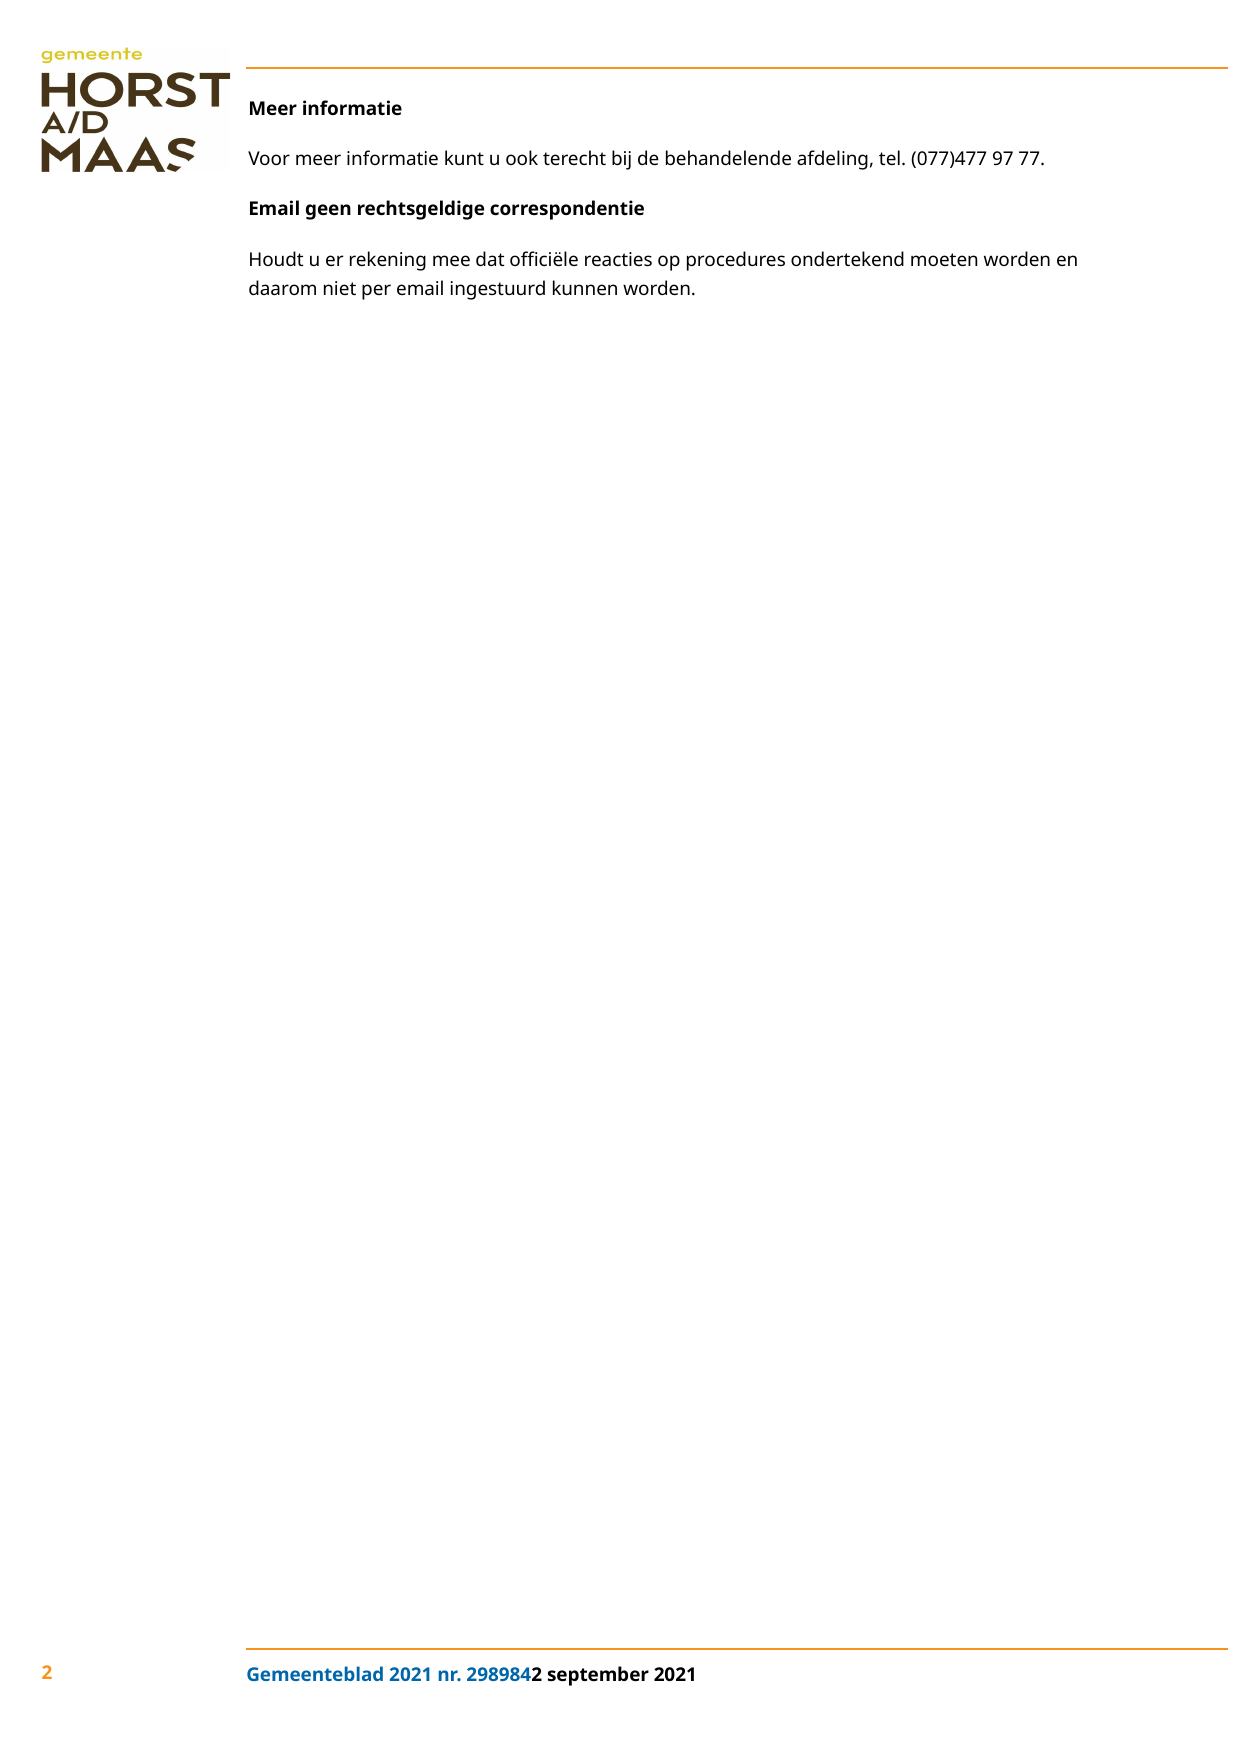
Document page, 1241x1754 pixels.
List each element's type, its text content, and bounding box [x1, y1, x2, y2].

text Meer informatie [248, 95, 1152, 121]
text Houdt u er rekening mee dat officiële reacties op procedures ondertekend moeten worden en daarom niet per email ingestuurd kunnen worden. [248, 246, 1152, 301]
text Email geen rechtsgeldige correspondentie [248, 196, 1152, 221]
text Voor meer informatie kunt u ook terecht bij de behandelende afdeling, tel. (077)477 97 77. [248, 145, 1152, 171]
picture [41, 47, 231, 172]
